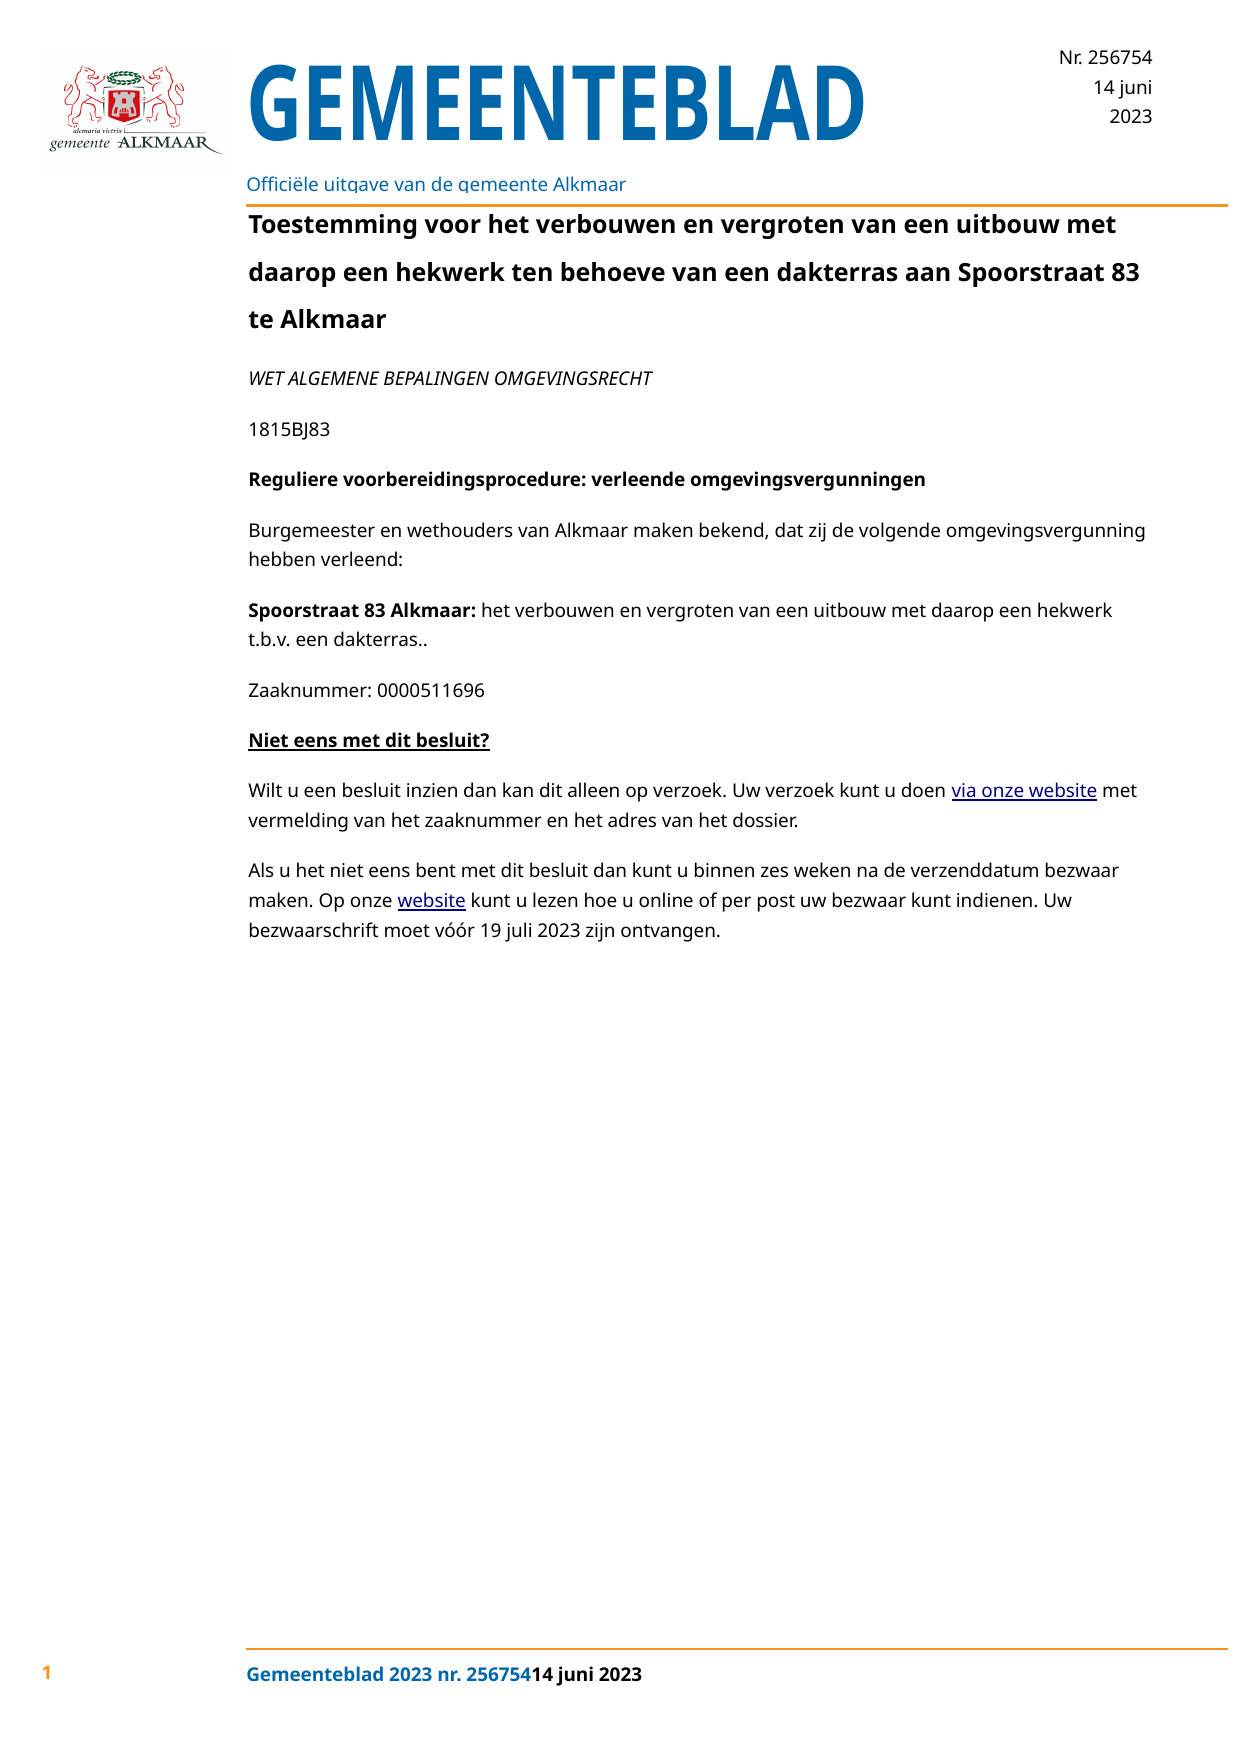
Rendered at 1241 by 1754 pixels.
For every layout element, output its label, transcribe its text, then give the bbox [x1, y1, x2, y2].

text Spoorstraat 83 Alkmaar: het verbouwen en vergroten van een uitbouw met daarop een hekwerk t.b.v. een dakterras.. [248, 597, 1152, 652]
text Toestemming voor het verbouwen en vergroten van een uitbouw met daarop een hekwerk ten behoeve van een dakterras aan Spoorstraat 83 te Alkmaar [248, 207, 1152, 336]
text Wilt u een besluit inzien dan kan dit alleen op verzoek. Uw verzoek kunt u doen via onze website met vermelding van het zaaknummer en het adres van het dossier. [248, 778, 1152, 833]
text Als u het niet eens bent met dit besluit dan kunt u binnen zes weken na de verzenddatum bezwaar maken. Op onze website kunt u lezen hoe u online of per post uw bezwaar kunt indienen. Uw bezwaarschrift moet vóór 19 juli 2023 zijn ontvangen. [248, 858, 1152, 942]
text WET ALGEMENE BEPALINGEN OMGEVINGSRECHT [248, 366, 1152, 391]
text Zaaknummer: 0000511696 [248, 677, 1152, 702]
text Reguliere voorbereidingsprocedure: verleende omgevingsvergunningen [248, 466, 1152, 492]
text 1815BJ83 [248, 416, 1152, 442]
picture [41, 47, 231, 172]
text Burgemeester en wethouders van Alkmaar maken bekend, dat zij de volgende omgevingsvergunning hebben verleend: [248, 517, 1152, 572]
text Niet eens met dit besluit? [248, 727, 1152, 753]
